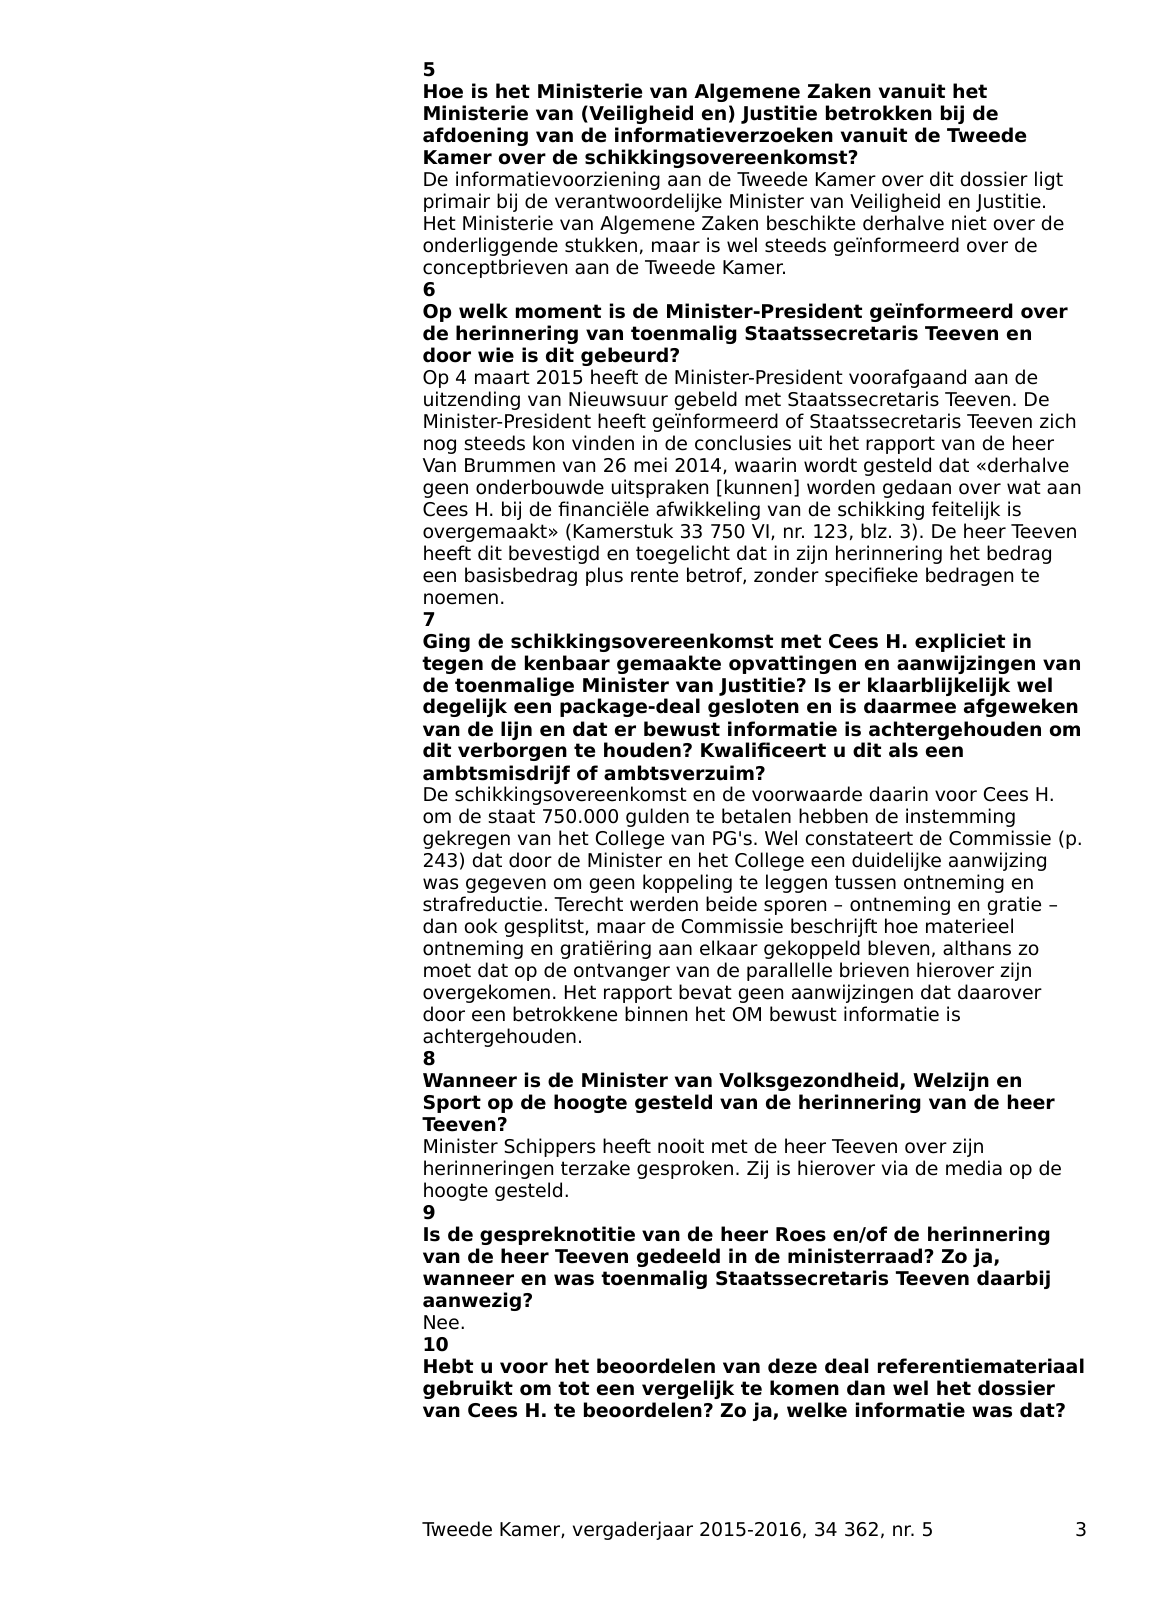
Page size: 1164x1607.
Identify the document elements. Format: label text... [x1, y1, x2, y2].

text Op welk moment is de Minister-President geïnformeerd over de herinnering van toenmalig Staatssecretaris Teeven en door wie is dit gebeurd? [422, 301, 1087, 367]
text Nee. [422, 1312, 1087, 1334]
text De schikkingsovereenkomst en de voorwaarde daarin voor Cees H. om de staat 750.000 gulden te betalen hebben de instemming gekregen van het College van PG's. Wel constateert de Commissie (p. 243) dat door de Minister en het College een duidelijke aanwijzing was gegeven om geen koppeling te leggen tussen ontneming en strafreductie. Terecht werden beide sporen – ontneming en gratie – dan ook gesplitst, maar de Commissie beschrijft hoe materieel ontneming en gratiëring aan elkaar gekoppeld bleven, althans zo moet dat op de ontvanger van de parallelle brieven hierover zijn overgekomen. Het rapport bevat geen aanwijzingen dat daarover door een betrokkene binnen het OM bewust informatie is achtergehouden. [422, 784, 1087, 1048]
text 9 [422, 1202, 1087, 1224]
text Hoe is het Ministerie van Algemene Zaken vanuit het Ministerie van (Veiligheid en) Justitie betrokken bij de afdoening van de informatieverzoeken vanuit de Tweede Kamer over de schikkingsovereenkomst? [422, 81, 1087, 169]
text Wanneer is de Minister van Volksgezondheid, Welzijn en Sport op de hoogte gesteld van de herinnering van de heer Teeven? [422, 1070, 1087, 1136]
text Minister Schippers heeft nooit met de heer Teeven over zijn herinneringen terzake gesproken. Zij is hierover via de media op de hoogte gesteld. [422, 1136, 1087, 1202]
text 6 [422, 279, 1087, 301]
text 5 [422, 59, 1087, 81]
text 8 [422, 1048, 1087, 1070]
text Ging de schikkingsovereenkomst met Cees H. expliciet in tegen de kenbaar gemaakte opvattingen en aanwijzingen van de toenmalige Minister van Justitie? Is er klaarblijkelijk wel degelijk een package-deal gesloten en is daarmee afgeweken van de lijn en dat er bewust informatie is achtergehouden om dit verborgen te houden? Kwalificeert u dit als een ambtsmisdrijf of ambtsverzuim? [422, 631, 1087, 784]
text Op 4 maart 2015 heeft de Minister-President voorafgaand aan de uitzending van Nieuwsuur gebeld met Staatssecretaris Teeven. De Minister-President heeft geïnformeerd of Staatssecretaris Teeven zich nog steeds kon vinden in de conclusies uit het rapport van de heer Van Brummen van 26 mei 2014, waarin wordt gesteld dat «derhalve geen onderbouwde uitspraken [kunnen] worden gedaan over wat aan Cees H. bij de financiële afwikkeling van de schikking feitelijk is overgemaakt» (Kamerstuk 33 750 VI, nr. 123, blz. 3). De heer Teeven heeft dit bevestigd en toegelicht dat in zijn herinnering het bedrag een basisbedrag plus rente betrof, zonder specifieke bedragen te noemen. [422, 367, 1087, 608]
text 10 [422, 1334, 1087, 1356]
text 7 [422, 608, 1087, 631]
text Is de gespreknotitie van de heer Roes en/of de herinnering van de heer Teeven gedeeld in de ministerraad? Zo ja, wanneer en was toenmalig Staatssecretaris Teeven daarbij aanwezig? [422, 1224, 1087, 1312]
text Hebt u voor het beoordelen van deze deal referentiemateriaal gebruikt om tot een vergelijk te komen dan wel het dossier van Cees H. te beoordelen? Zo ja, welke informatie was dat? [422, 1356, 1087, 1422]
text De informatievoorziening aan de Tweede Kamer over dit dossier ligt primair bij de verantwoordelijke Minister van Veiligheid en Justitie. Het Ministerie van Algemene Zaken beschikte derhalve niet over de onderliggende stukken, maar is wel steeds geïnformeerd over de conceptbrieven aan de Tweede Kamer. [422, 169, 1087, 279]
